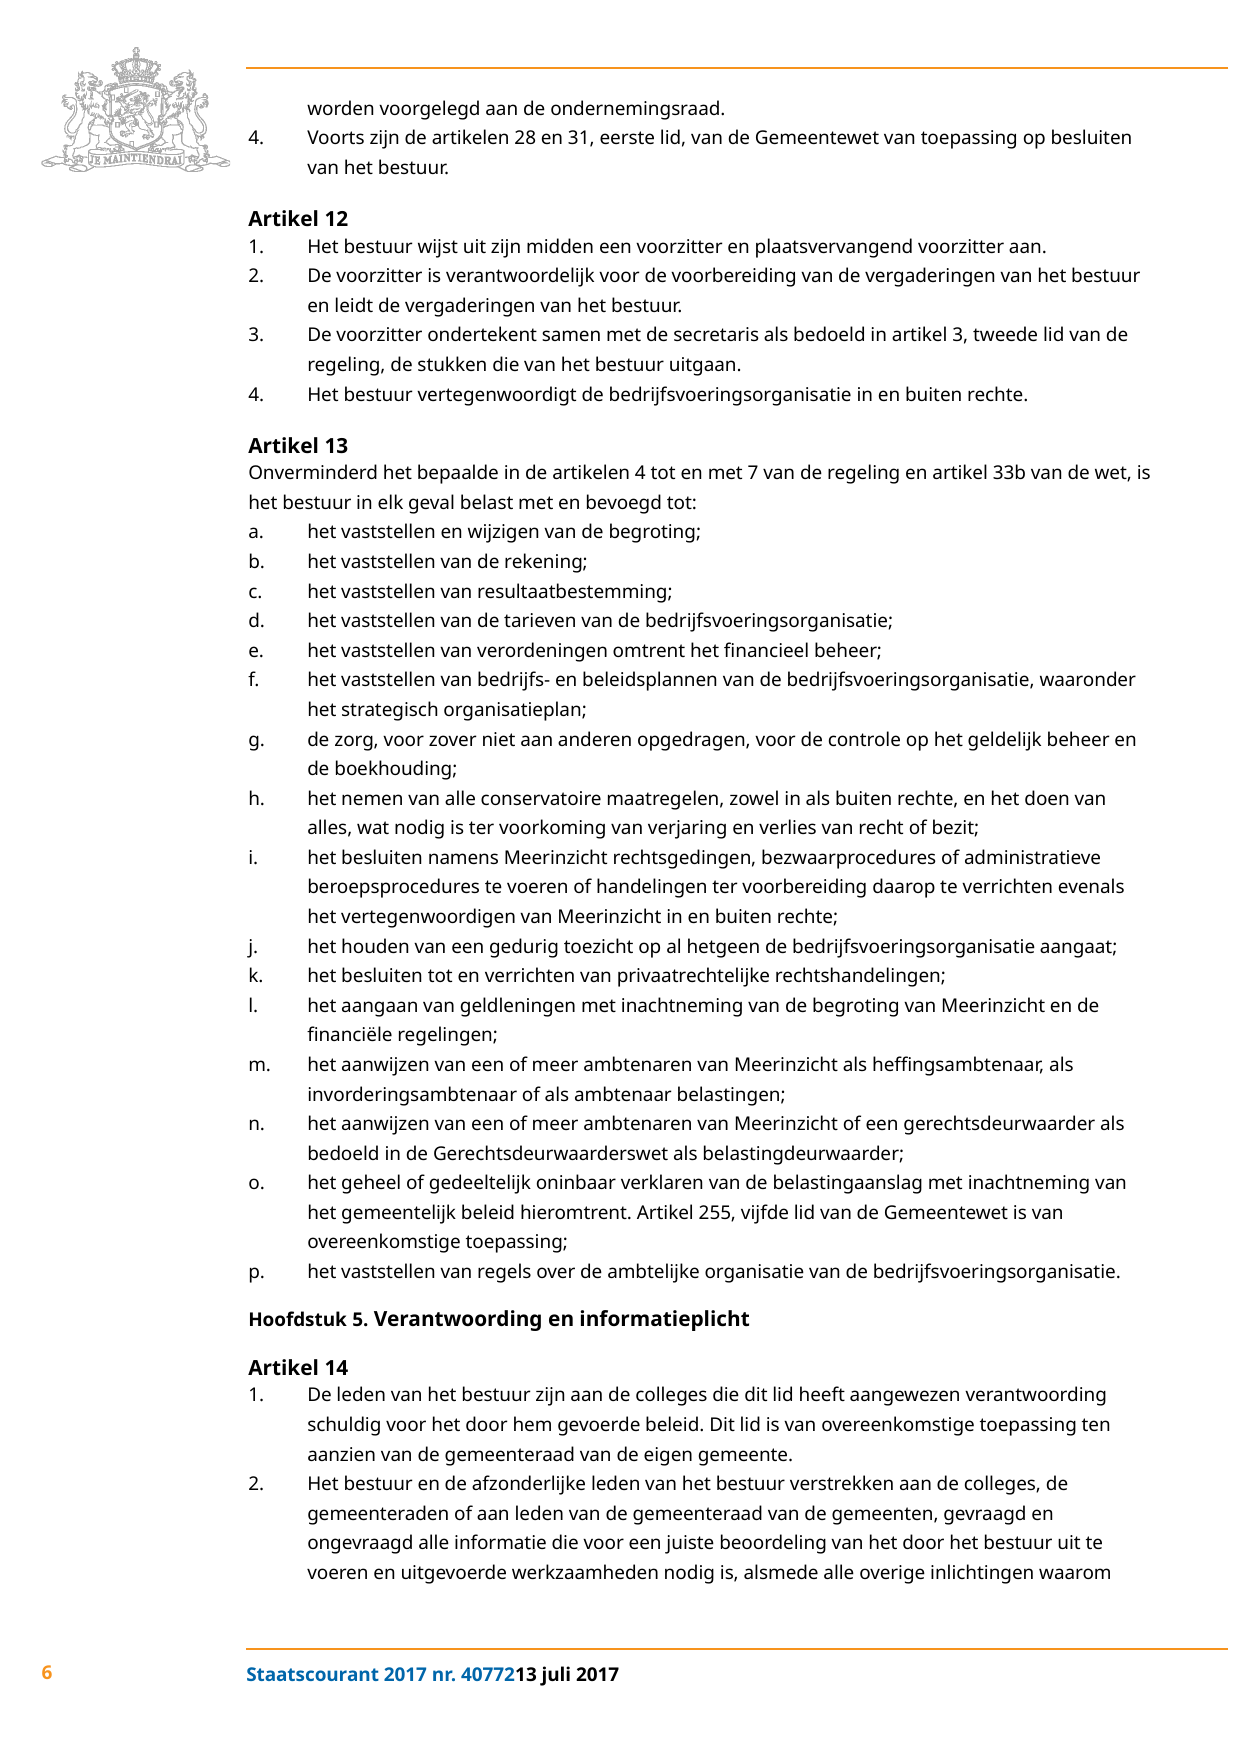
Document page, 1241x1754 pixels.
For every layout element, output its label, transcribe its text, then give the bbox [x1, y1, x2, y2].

list het vaststellen van de tarieven van de bedrijfsvoeringsorganisatie; [248, 607, 1152, 633]
list het aangaan van geldleningen met inachtneming van de begroting van Meerinzicht en de financiële regelingen; [248, 992, 1152, 1047]
list het besluiten namens Meerinzicht rechtsgedingen, bezwaarprocedures of administratieve beroepsprocedures te voeren of handelingen ter voorbereiding daarop te verrichten evenals het vertegenwoordigen van Meerinzicht in en buiten rechte; [248, 844, 1152, 929]
text Artikel 14 [248, 1353, 1152, 1382]
list het nemen van alle conservatoire maatregelen, zowel in als buiten rechte, en het doen van alles, wat nodig is ter voorkoming van verjaring en verlies van recht of bezit; [248, 785, 1152, 840]
picture [41, 47, 231, 172]
list Het bestuur en de afzonderlijke leden van het bestuur verstrekken aan de colleges, de gemeenteraden of aan leden van de gemeenteraad van de gemeenten, gevraagd en ongevraagd alle informatie die voor een juiste beoordeling van het door het bestuur uit te voeren en uitgevoerde werkzaamheden nodig is, alsmede alle overige inlichtingen waarom [248, 1470, 1152, 1585]
list het aanwijzen van een of meer ambtenaren van Meerinzicht als heffingsambtenaar, als invorderingsambtenaar of als ambtenaar belastingen; [248, 1051, 1152, 1107]
text Artikel 13 [248, 431, 1152, 459]
list het vaststellen van resultaatbestemming; [248, 578, 1152, 604]
list worden voorgelegd aan de ondernemingsraad. [248, 95, 1152, 121]
list De leden van het bestuur zijn aan de colleges die dit lid heeft aangewezen verantwoording schuldig voor het door hem gevoerde beleid. Dit lid is van overeenkomstige toepassing ten aanzien van de gemeenteraad van de eigen gemeente. [248, 1382, 1152, 1467]
list Voorts zijn de artikelen 28 en 31, eerste lid, van de Gemeentewet van toepassing op besluiten van het bestuur. [248, 124, 1152, 180]
list het vaststellen en wijzigen van de begroting; [248, 519, 1152, 544]
text Onverminderd het bepaalde in de artikelen 4 tot en met 7 van de regeling en artikel 33b van de wet, is het bestuur in elk geval belast met en bevoegd tot: [248, 459, 1152, 515]
list de zorg, voor zover niet aan anderen opgedragen, voor de controle op het geldelijk beheer en de boekhouding; [248, 726, 1152, 781]
list het houden van een gedurig toezicht op al hetgeen de bedrijfsvoeringsorganisatie aangaat; [248, 933, 1152, 959]
list het geheel of gedeeltelijk oninbaar verklaren van de belastingaanslag met inachtneming van het gemeentelijk beleid hieromtrent. Artikel 255, vijfde lid van de Gemeentewet is van overeenkomstige toepassing; [248, 1169, 1152, 1254]
list De voorzitter is verantwoordelijk voor de voorbereiding van de vergaderingen van het bestuur en leidt de vergaderingen van het bestuur. [248, 262, 1152, 318]
text Hoofdstuk 5. Verantwoording en informatieplicht [248, 1304, 1152, 1332]
list het vaststellen van verordeningen omtrent het financieel beheer; [248, 637, 1152, 663]
list het besluiten tot en verrichten van privaatrechtelijke rechtshandelingen; [248, 962, 1152, 988]
list Het bestuur wijst uit zijn midden een voorzitter en plaatsvervangend voorzitter aan. [248, 233, 1152, 258]
list het vaststellen van bedrijfs- en beleidsplannen van de bedrijfsvoeringsorganisatie, waaronder het strategisch organisatieplan; [248, 667, 1152, 722]
list Het bestuur vertegenwoordigt de bedrijfsvoeringsorganisatie in en buiten rechte. [248, 381, 1152, 406]
list het aanwijzen van een of meer ambtenaren van Meerinzicht of een gerechtsdeurwaarder als bedoeld in de Gerechtsdeurwaarderswet als belastingdeurwaarder; [248, 1110, 1152, 1166]
list het vaststellen van regels over de ambtelijke organisatie van de bedrijfsvoeringsorganisatie. [248, 1258, 1152, 1284]
list het vaststellen van de rekening; [248, 548, 1152, 574]
text Artikel 12 [248, 204, 1152, 233]
list De voorzitter ondertekent samen met de secretaris als bedoeld in artikel 3, tweede lid van de regeling, de stukken die van het bestuur uitgaan. [248, 322, 1152, 377]
